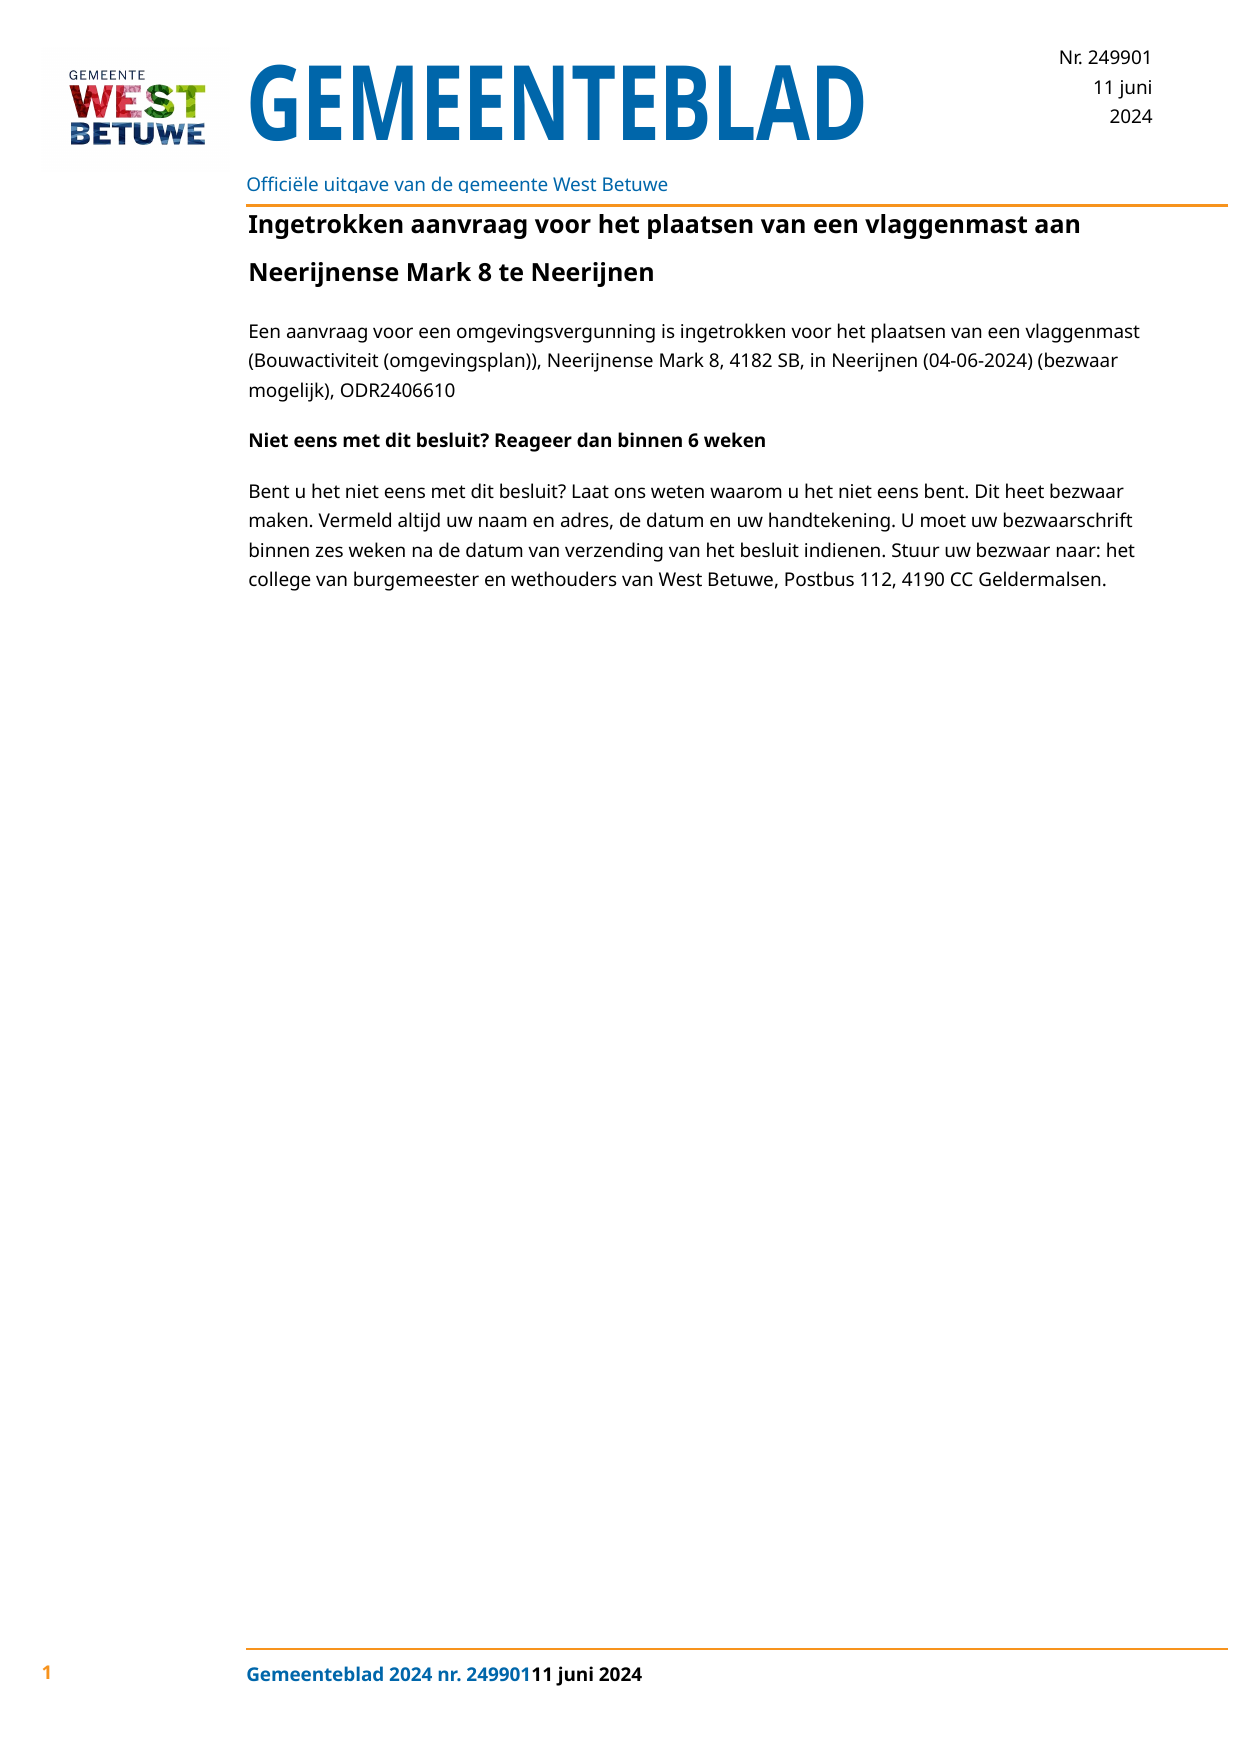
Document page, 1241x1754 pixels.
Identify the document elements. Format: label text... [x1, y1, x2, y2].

picture [41, 47, 231, 172]
text Ingetrokken aanvraag voor het plaatsen van een vlaggenmast aan Neerijnense Mark 8 te Neerijnen [248, 207, 1152, 288]
text Bent u het niet eens met dit besluit? Laat ons weten waarom u het niet eens bent. Dit heet bezwaar maken. Vermeld altijd uw naam en adres, de datum en uw handtekening. U moet uw bezwaarschrift binnen zes weken na de datum van verzending van het besluit indienen. Stuur uw bezwaar naar: het college van burgemeester en wethouders van West Betuwe, Postbus 112, 4190 CC Geldermalsen. [248, 478, 1152, 592]
text Niet eens met dit besluit? Reageer dan binnen 6 weken [248, 427, 1152, 453]
text Een aanvraag voor een omgevingsvergunning is ingetrokken voor het plaatsen van een vlaggenmast (Bouwactiviteit (omgevingsplan)), Neerijnense Mark 8, 4182 SB, in Neerijnen (04-06-2024) (bezwaar mogelijk), ODR2406610 [248, 318, 1152, 403]
